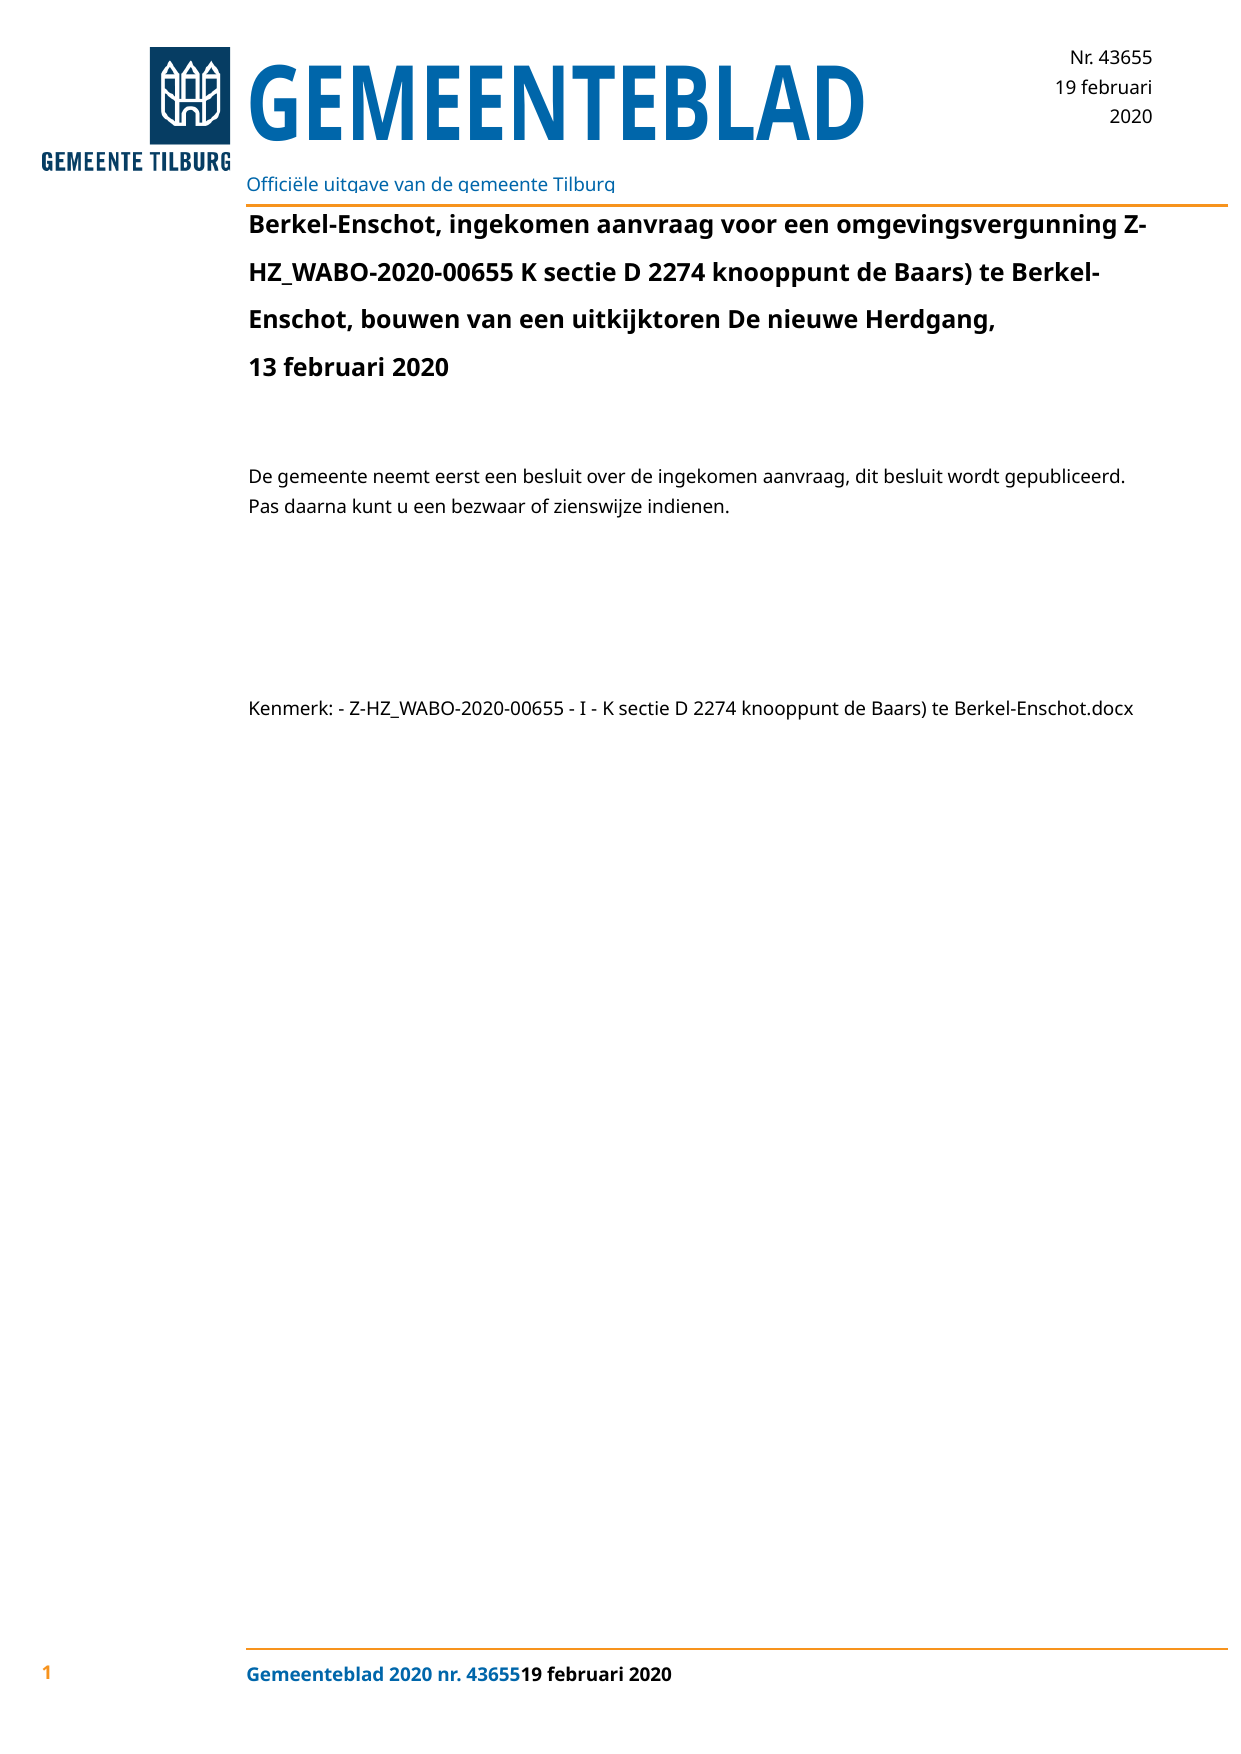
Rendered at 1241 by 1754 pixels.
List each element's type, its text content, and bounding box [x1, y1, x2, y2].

text De gemeente neemt eerst een besluit over de ingekomen aanvraag, dit besluit wordt gepubliceerd. Pas daarna kunt u een bezwaar of zienswijze indienen. [248, 463, 1152, 519]
picture [41, 47, 231, 172]
text Berkel-Enschot, ingekomen aanvraag voor een omgevingsvergunning Z-HZ_WABO-2020-00655 K sectie D 2274 knooppunt de Baars) te Berkel-Enschot, bouwen van een uitkijktoren De nieuwe Herdgang, 13 februari 2020 [248, 207, 1152, 384]
text Kenmerk: - Z-HZ_WABO-2020-00655 - I - K sectie D 2274 knooppunt de Baars) te Berkel-Enschot.docx [248, 695, 1152, 721]
